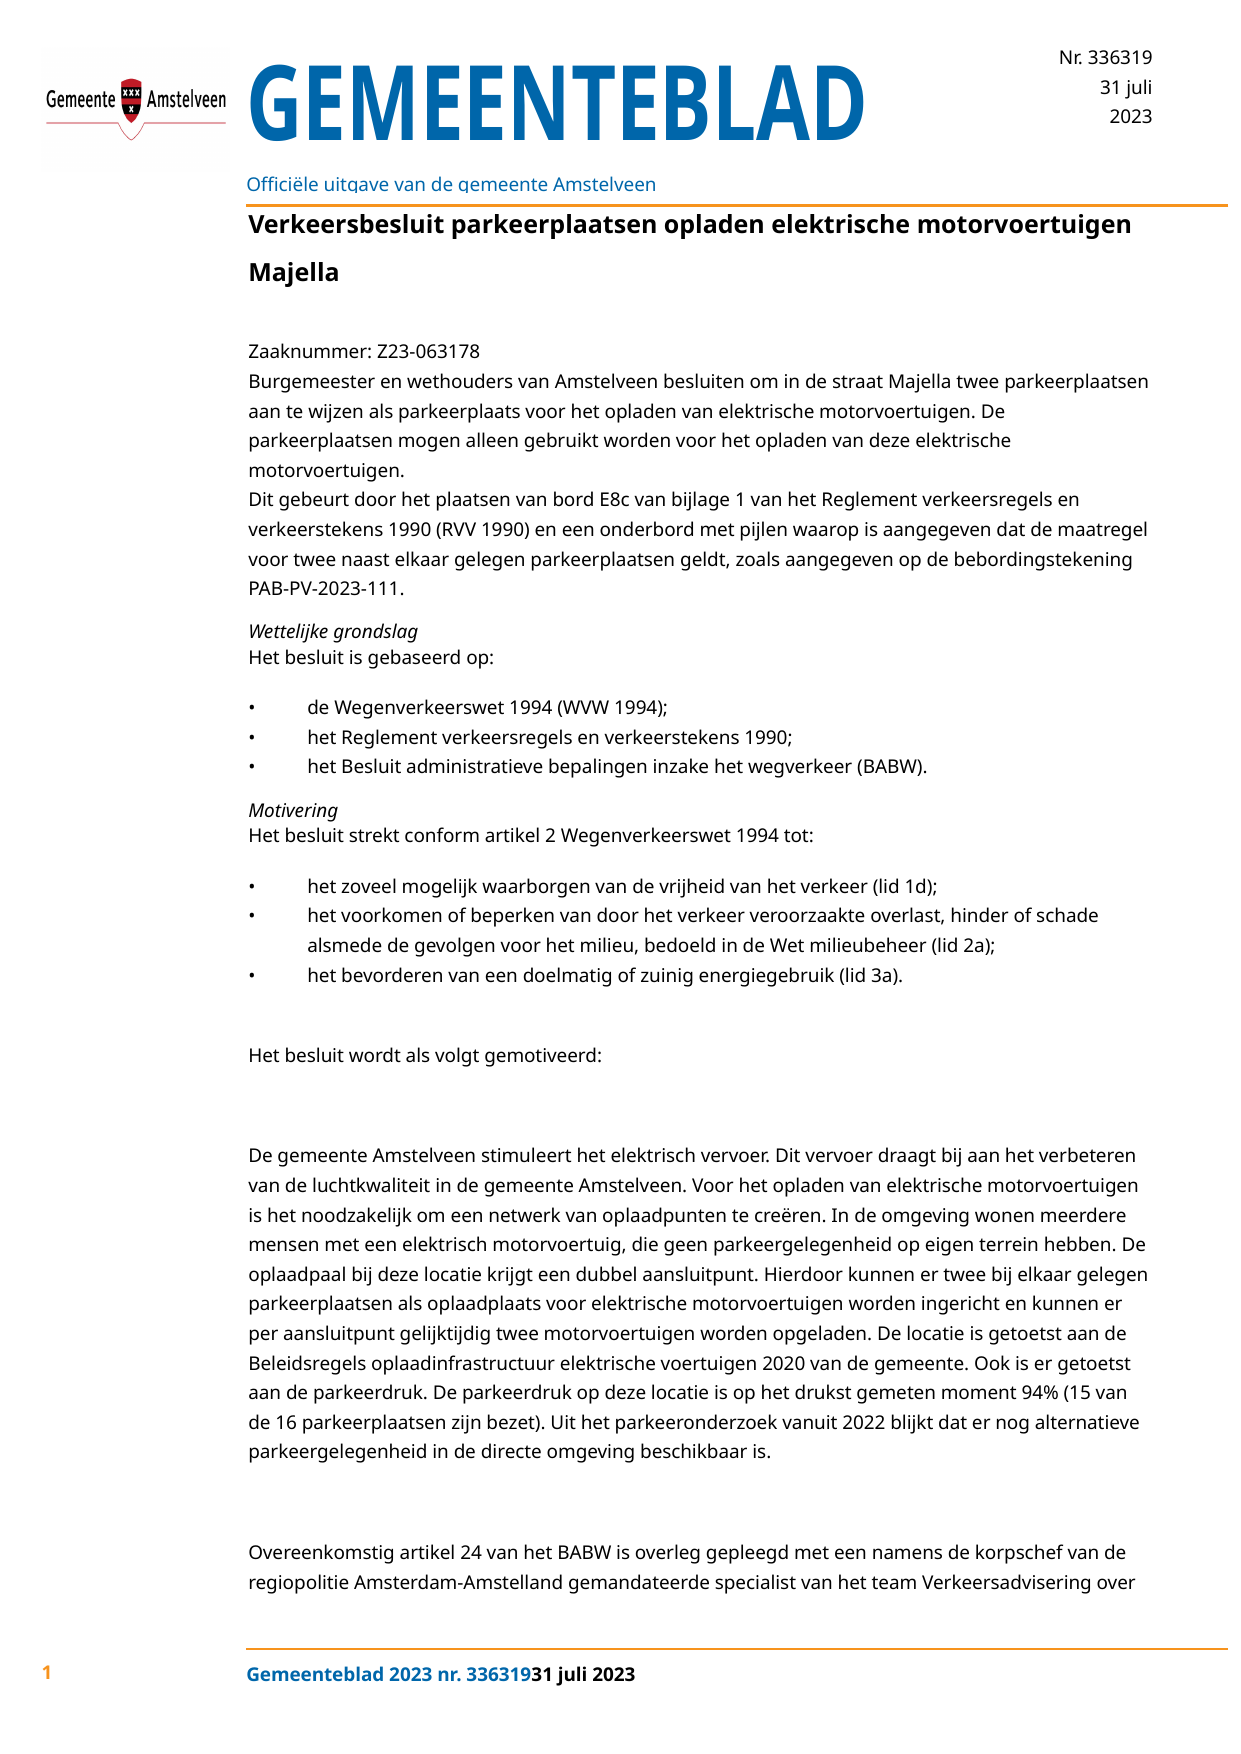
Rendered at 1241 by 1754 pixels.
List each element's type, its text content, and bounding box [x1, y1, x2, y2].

list het Besluit administratieve bepalingen inzake het wegverkeer (BABW). [248, 754, 1152, 779]
list de Wegenverkeerswet 1994 (WVW 1994); [248, 694, 1152, 720]
text De gemeente Amstelveen stimuleert het elektrisch vervoer. Dit vervoer draagt bij aan het verbeteren van de luchtkwaliteit in de gemeente Amstelveen. Voor het opladen van elektrische motorvoertuigen is het noodzakelijk om een netwerk van oplaadpunten te creëren. In de omgeving wonen meerdere mensen met een elektrisch motorvoertuig, die geen parkeergelegenheid op eigen terrein hebben. De oplaadpaal bij deze locatie krijgt een dubbel aansluitpunt. Hierdoor kunnen er twee bij elkaar gelegen parkeerplaatsen als oplaadplaats voor elektrische motorvoertuigen worden ingericht en kunnen er per aansluitpunt gelijktijdig twee motorvoertuigen worden opgeladen. De locatie is getoetst aan de Beleidsregels oplaadinfrastructuur elektrische voertuigen 2020 van de gemeente. Ook is er getoetst aan de parkeerdruk. De parkeerdruk op deze locatie is op het drukst gemeten moment 94% (15 van de 16 parkeerplaatsen zijn bezet). Uit het parkeeronderzoek vanuit 2022 blijkt dat er nog alternatieve parkeergelegenheid in de directe omgeving beschikbaar is. [248, 1143, 1152, 1464]
text Zaaknummer: Z23-063178 [248, 339, 1152, 364]
list het Reglement verkeersregels en verkeerstekens 1990; [248, 724, 1152, 750]
text Het besluit is gebaseerd op: [248, 644, 1152, 670]
text Dit gebeurt door het plaatsen van bord E8c van bijlage 1 van het Reglement verkeersregels en verkeerstekens 1990 (RVV 1990) en een onderbord met pijlen waarop is aangegeven dat de maatregel voor twee naast elkaar gelegen parkeerplaatsen geldt, zoals aangegeven op de bebordingstekening PAB-PV-2023-111. [248, 487, 1152, 601]
text Verkeersbesluit parkeerplaatsen opladen elektrische motorvoertuigen Majella [248, 207, 1152, 288]
list het voorkomen of beperken van door het verkeer veroorzaakte overlast, hinder of schade alsmede de gevolgen voor het milieu, bedoeld in de Wet milieubeheer (lid 2a); [248, 903, 1152, 958]
picture [41, 47, 231, 172]
text Motivering [248, 797, 1152, 823]
text Het besluit wordt als volgt gemotiveerd: [248, 1042, 1152, 1067]
text Overeenkomstig artikel 24 van het BABW is overleg gepleegd met een namens de korpschef van de regiopolitie Amsterdam-Amstelland gemandateerde specialist van het team Verkeersadvisering over [248, 1539, 1152, 1594]
text Het besluit strekt conform artikel 2 Wegenverkeerswet 1994 tot: [248, 823, 1152, 848]
list het bevorderen van een doelmatig of zuinig energiegebruik (lid 3a). [248, 962, 1152, 987]
text Wettelijke grondslag [248, 618, 1152, 644]
text Burgemeester en wethouders van Amstelveen besluiten om in de straat Majella twee parkeerplaatsen aan te wijzen als parkeerplaats voor het opladen van elektrische motorvoertuigen. De parkeerplaatsen mogen alleen gebruikt worden voor het opladen van deze elektrische motorvoertuigen. [248, 368, 1152, 483]
list het zoveel mogelijk waarborgen van de vrijheid van het verkeer (lid 1d); [248, 873, 1152, 899]
